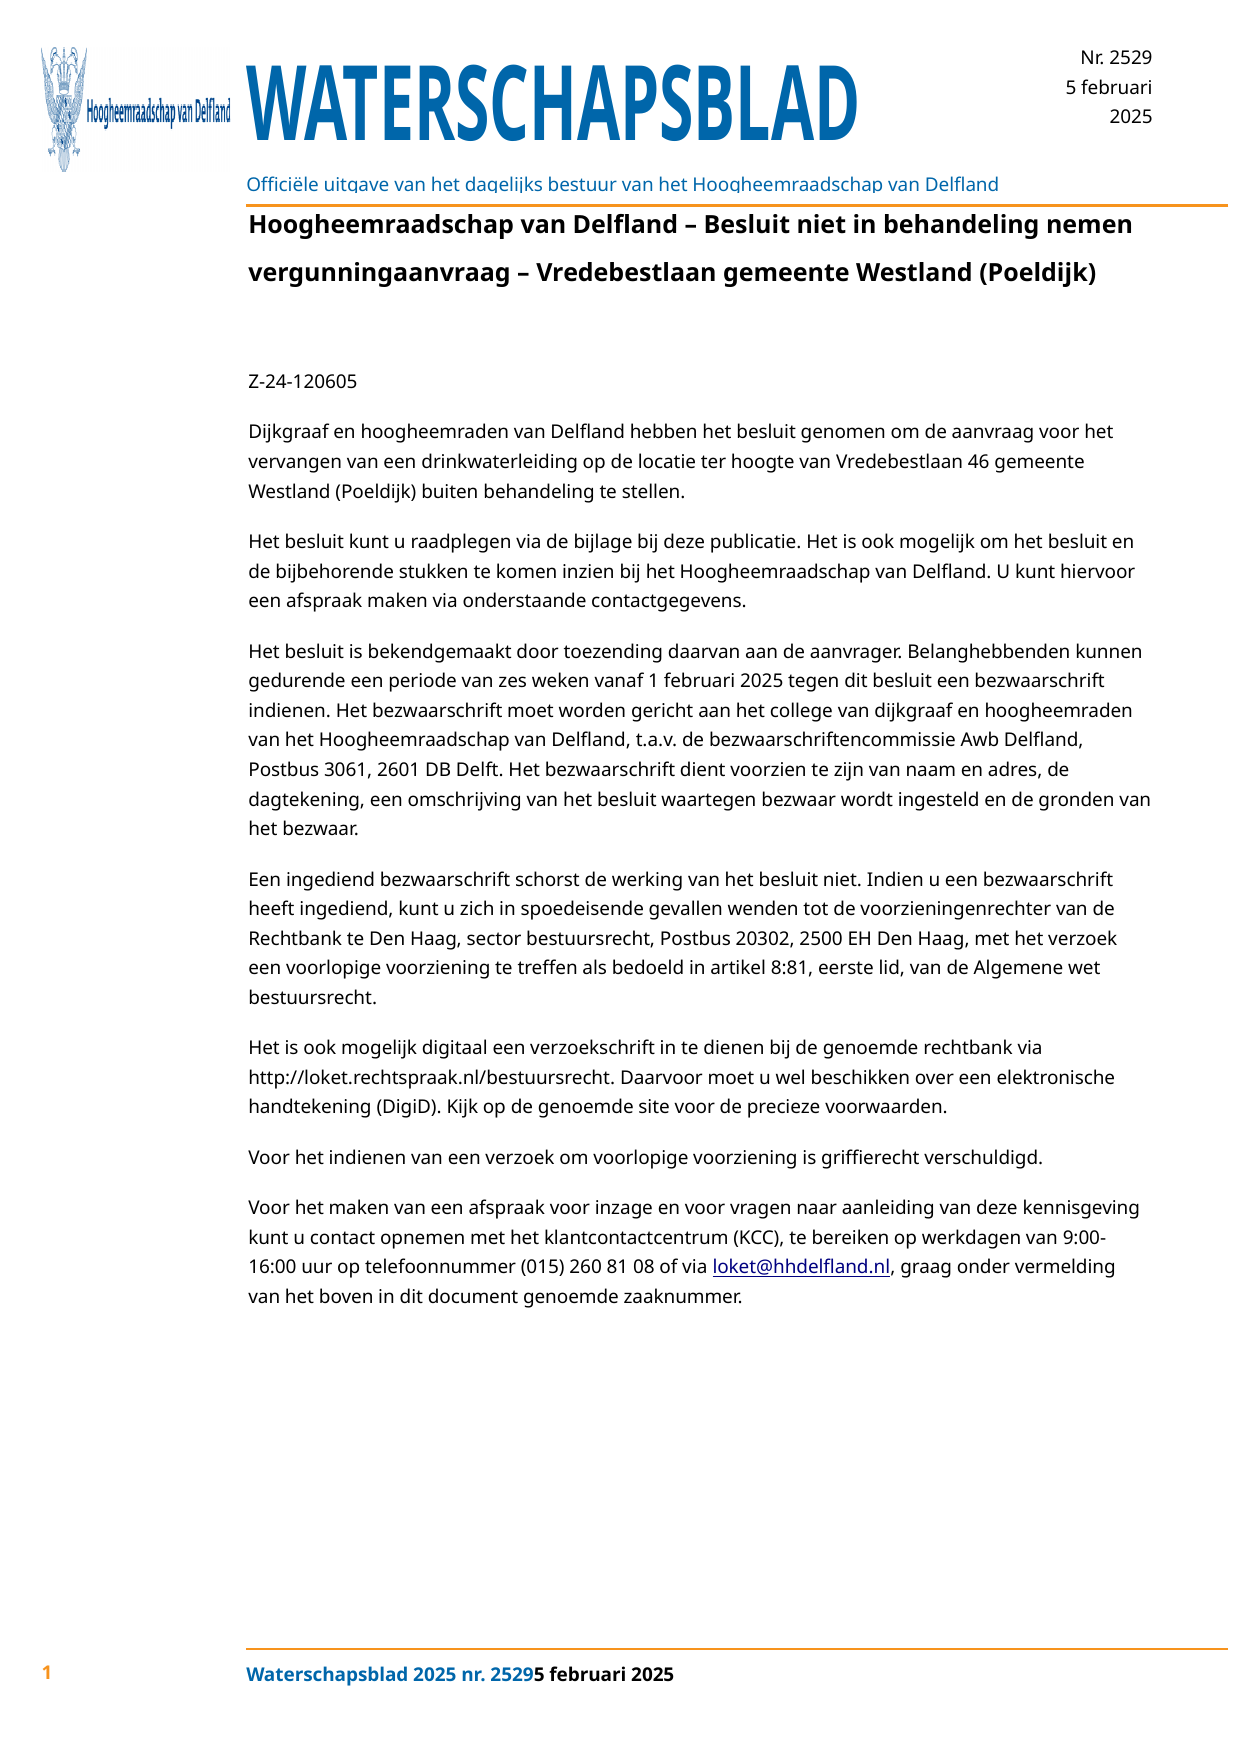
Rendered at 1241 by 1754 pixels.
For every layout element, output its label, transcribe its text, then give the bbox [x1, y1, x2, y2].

picture [41, 47, 231, 172]
text Het besluit is bekendgemaakt door toezending daarvan aan de aanvrager. Belanghebbenden kunnen gedurende een periode van zes weken vanaf 1 februari 2025 tegen dit besluit een bezwaarschrift indienen. Het bezwaarschrift moet worden gericht aan het college van dijkgraaf en hoogheemraden van het Hoogheemraadschap van Delfland, t.a.v. de bezwaarschriftencommissie Awb Delfland, Postbus 3061, 2601 DB Delft. Het bezwaarschrift dient voorzien te zijn van naam en adres, de dagtekening, een omschrijving van het besluit waartegen bezwaar wordt ingesteld en de gronden van het bezwaar. [248, 638, 1152, 841]
text Een ingediend bezwaarschrift schorst de werking van het besluit niet. Indien u een bezwaarschrift heeft ingediend, kunt u zich in spoedeisende gevallen wenden tot de voorzieningenrechter van de Rechtbank te Den Haag, sector bestuursrecht, Postbus 20302, 2500 EH Den Haag, met het verzoek een voorlopige voorziening te treffen als bedoeld in artikel 8:81, eerste lid, van de Algemene wet bestuursrecht. [248, 866, 1152, 1010]
text Voor het indienen van een verzoek om voorlopige voorziening is griffierecht verschuldigd. [248, 1144, 1152, 1170]
text Voor het maken van een afspraak voor inzage en voor vragen naar aanleiding van deze kennisgeving kunt u contact opnemen met het klantcontactcentrum (KCC), te bereiken op werkdagen van 9:00-16:00 uur op telefoonnummer (015) 260 81 08 of via loket@hhdelfland.nl, graag onder vermelding van het boven in dit document genoemde zaaknummer. [248, 1194, 1152, 1309]
text Z-24-120605 [248, 368, 1152, 394]
text Het is ook mogelijk digitaal een verzoekschrift in te dienen bij de genoemde rechtbank via http://loket.rechtspraak.nl/bestuursrecht. Daarvoor moet u wel beschikken over een elektronische handtekening (DigiD). Kijk op de genoemde site voor de precieze voorwaarden. [248, 1034, 1152, 1119]
text Hoogheemraadschap van Delfland – Besluit niet in behandeling nemen vergunningaanvraag – Vredebestlaan gemeente Westland (Poeldijk) [248, 207, 1152, 288]
text Dijkgraaf en hoogheemraden van Delfland hebben het besluit genomen om de aanvraag voor het vervangen van een drinkwaterleiding op de locatie ter hoogte van Vredebestlaan 46 gemeente Westland (Poeldijk) buiten behandeling te stellen. [248, 419, 1152, 504]
text Het besluit kunt u raadplegen via de bijlage bij deze publicatie. Het is ook mogelijk om het besluit en de bijbehorende stukken te komen inzien bij het Hoogheemraadschap van Delfland. U kunt hiervoor een afspraak maken via onderstaande contactgegevens. [248, 528, 1152, 613]
